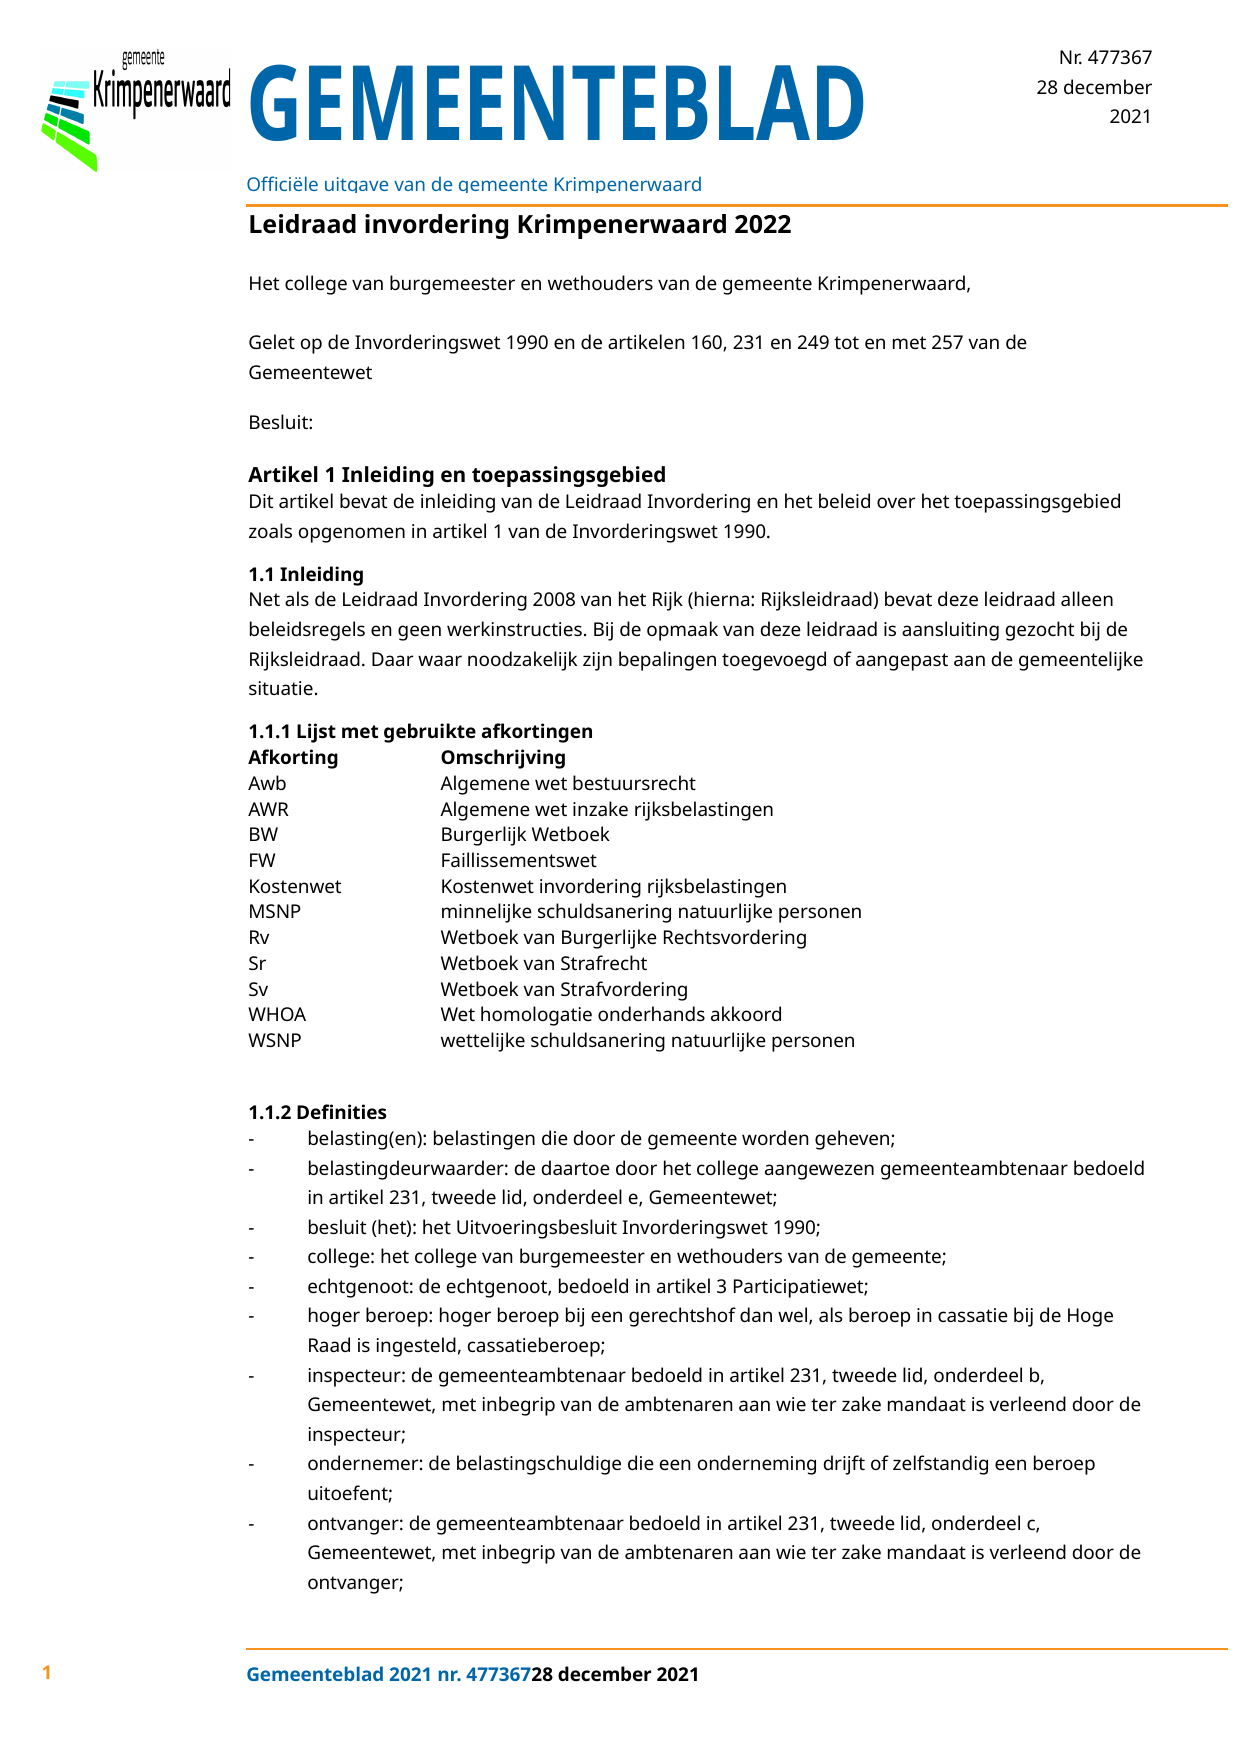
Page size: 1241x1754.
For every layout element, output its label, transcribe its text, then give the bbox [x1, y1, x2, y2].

table_cell Awb [248, 770, 440, 796]
text Gelet op de Invorderingswet 1990 en de artikelen 160, 231 en 249 tot en met 257 van de Gemeentewet [248, 329, 1152, 385]
table_cell Faillissementswet [440, 847, 1152, 873]
list inspecteur: de gemeenteambtenaar bedoeld in artikel 231, tweede lid, onderdeel b, Gemeentewet, met inbegrip van de ambtenaren aan wie ter zake mandaat is verleend door de inspecteur; [248, 1362, 1152, 1447]
table_cell BW [248, 822, 440, 847]
table_cell WHOA [248, 1002, 440, 1027]
table_cell Algemene wet bestuursrecht [440, 770, 1152, 796]
table_cell FW [248, 847, 440, 873]
text 1.1.2 Definities [248, 1099, 1152, 1125]
list hoger beroep: hoger beroep bij een gerechtshof dan wel, als beroep in cassatie bij de Hoge Raad is ingesteld, cassatieberoep; [248, 1303, 1152, 1358]
text Artikel 1 Inleiding en toepassingsgebied [248, 460, 1152, 488]
table_header Omschrijving [440, 744, 1152, 770]
list college: het college van burgemeester en wethouders van de gemeente; [248, 1243, 1152, 1269]
text Net als de Leidraad Invordering 2008 van het Rijk (hierna: Rijksleidraad) bevat deze leidraad alleen beleidsregels en geen werkinstructies. Bij de opmaak van deze leidraad is aansluiting gezocht bij de Rijksleidraad. Daar waar noodzakelijk zijn bepalingen toegevoegd of aangepast aan de gemeentelijke situatie. [248, 587, 1152, 701]
list ondernemer: de belastingschuldige die een onderneming drijft of zelfstandig een beroep uitoefent; [248, 1451, 1152, 1506]
list echtgenoot: de echtgenoot, bedoeld in artikel 3 Participatiewet; [248, 1273, 1152, 1299]
table_cell Sr [248, 950, 440, 976]
table_cell Kostenwet [248, 873, 440, 899]
text Besluit: [248, 409, 1152, 435]
text Dit artikel bevat de inleiding van de Leidraad Invordering en het beleid over het toepassingsgebied zoals opgenomen in artikel 1 van de Invorderingswet 1990. [248, 488, 1152, 543]
list belasting(en): belastingen die door de gemeente worden geheven; [248, 1125, 1152, 1151]
table_cell minnelijke schuldsanering natuurlijke personen [440, 899, 1152, 924]
table_cell Wetboek van Strafvordering [440, 976, 1152, 1002]
text 1.1.1 Lijst met gebruikte afkortingen [248, 718, 1152, 744]
table_cell Kostenwet invordering rijksbelastingen [440, 873, 1152, 899]
table_cell Wet homologatie onderhands akkoord [440, 1002, 1152, 1027]
table_cell AWR [248, 796, 440, 822]
table_cell Sv [248, 976, 440, 1002]
picture [41, 47, 231, 172]
text Leidraad invordering Krimpenerwaard 2022 [248, 207, 1152, 241]
table_header Afkorting [248, 744, 440, 770]
list belastingdeurwaarder: de daartoe door het college aangewezen gemeenteambtenaar bedoeld in artikel 231, tweede lid, onderdeel e, Gemeentewet; [248, 1155, 1152, 1210]
table_cell Rv [248, 925, 440, 950]
list ontvanger: de gemeenteambtenaar bedoeld in artikel 231, tweede lid, onderdeel c, Gemeentewet, met inbegrip van de ambtenaren aan wie ter zake mandaat is verleend door de ontvanger; [248, 1510, 1152, 1595]
text Het college van burgemeester en wethouders van de gemeente Krimpenerwaard, [248, 270, 1152, 296]
table_cell Algemene wet inzake rijksbelastingen [440, 796, 1152, 822]
table_cell MSNP [248, 899, 440, 924]
table_cell Burgerlijk Wetboek [440, 822, 1152, 847]
table_cell WSNP [248, 1028, 440, 1053]
text 1.1 Inleiding [248, 561, 1152, 587]
table_cell Wetboek van Strafrecht [440, 950, 1152, 976]
list besluit (het): het Uitvoeringsbesluit Invorderingswet 1990; [248, 1214, 1152, 1240]
table_cell wettelijke schuldsanering natuurlijke personen [440, 1028, 1152, 1053]
table_cell Wetboek van Burgerlijke Rechtsvordering [440, 925, 1152, 950]
